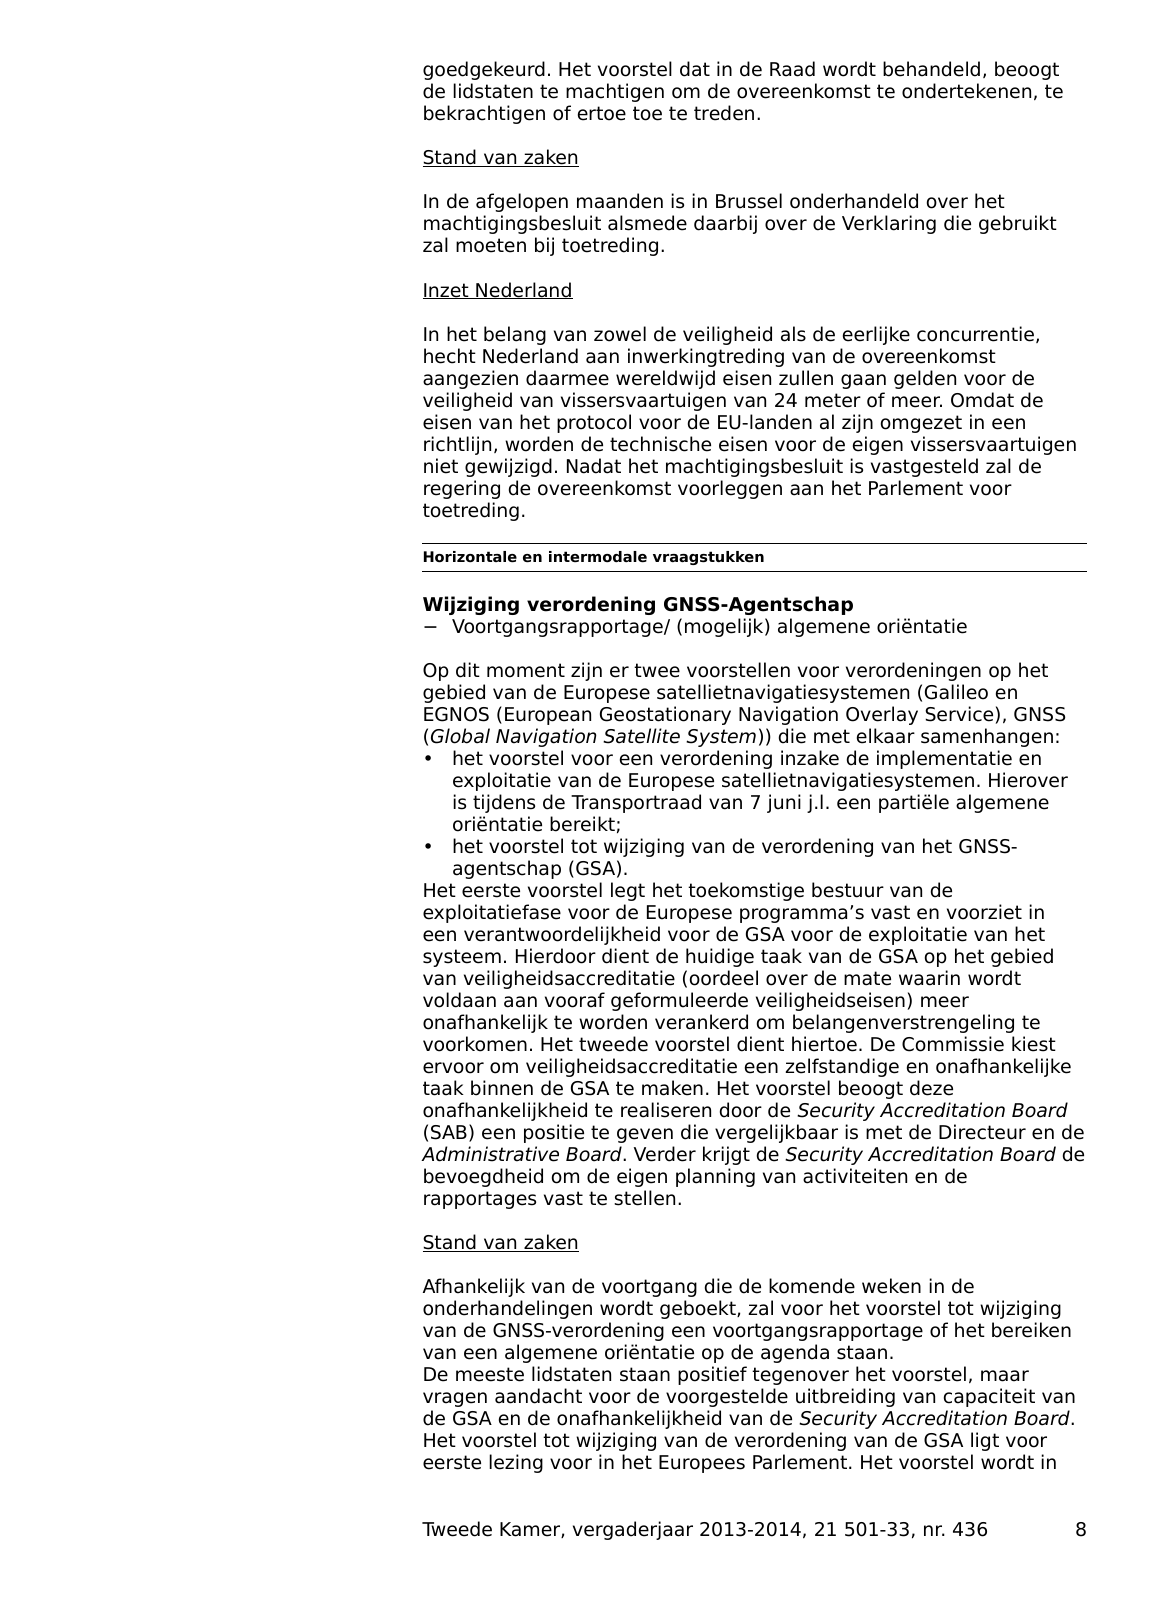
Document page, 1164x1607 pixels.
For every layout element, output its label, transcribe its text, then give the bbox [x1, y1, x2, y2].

table_header Horizontale en intermodale vraagstukken [422, 544, 1087, 571]
text De meeste lidstaten staan positief tegenover het voorstel, maar vragen aandacht voor de voorgestelde uitbreiding van capaciteit van de GSA en de onafhankelijkheid van de Security Accreditation Board. Het voorstel tot wijziging van de verordening van de GSA ligt voor eerste lezing voor in het Europees Parlement. Het voorstel wordt in [422, 1364, 1087, 1474]
subtitle Inzet Nederland [422, 279, 1087, 301]
text In de afgelopen maanden is in Brussel onderhandeld over het machtigingsbesluit alsmede daarbij over de Verklaring die gebruikt zal moeten bij toetreding. [422, 191, 1087, 257]
subtitle Stand van zaken [422, 1232, 1087, 1254]
text − Voortgangsrapportage/ (mogelijk) algemene oriëntatie [422, 616, 1087, 638]
text Afhankelijk van de voortgang die de komende weken in de onderhandelingen wordt geboekt, zal voor het voorstel tot wijziging van de GNSS-verordening een voortgangsrapportage of het bereiken van een algemene oriëntatie op de agenda staan. [422, 1276, 1087, 1364]
text goedgekeurd. Het voorstel dat in de Raad wordt behandeld, beoogt de lidstaten te machtigen om de overeenkomst te ondertekenen, te bekrachtigen of ertoe toe te treden. [422, 59, 1087, 125]
text Wijziging verordening GNSS-Agentschap [422, 594, 1087, 616]
text • het voorstel tot wijziging van de verordening van het GNSS-agentschap (GSA). [422, 836, 1087, 880]
text Het eerste voorstel legt het toekomstige bestuur van de exploitatiefase voor de Europese programma’s vast en voorziet in een verantwoordelijkheid voor de GSA voor de exploitatie van het systeem. Hierdoor dient de huidige taak van de GSA op het gebied van veiligheidsaccreditatie (oordeel over de mate waarin wordt voldaan aan vooraf geformuleerde veiligheidseisen) meer onafhankelijk te worden verankerd om belangenverstrengeling te voorkomen. Het tweede voorstel dient hiertoe. De Commissie kiest ervoor om veiligheidsaccreditatie een zelfstandige en onafhankelijke taak binnen de GSA te maken. Het voorstel beoogt deze onafhankelijkheid te realiseren door de Security Accreditation Board (SAB) een positie te geven die vergelijkbaar is met de Directeur en de Administrative Board. Verder krijgt de Security Accreditation Board de bevoegdheid om de eigen planning van activiteiten en de rapportages vast te stellen. [422, 880, 1087, 1209]
subtitle Stand van zaken [422, 147, 1087, 169]
text In het belang van zowel de veiligheid als de eerlijke concurrentie, hecht Nederland aan inwerkingtreding van de overeenkomst aangezien daarmee wereldwijd eisen zullen gaan gelden voor de veiligheid van vissersvaartuigen van 24 meter of meer. Omdat de eisen van het protocol voor de EU-landen al zijn omgezet in een richtlijn, worden de technische eisen voor de eigen vissersvaartuigen niet gewijzigd. Nadat het machtigingsbesluit is vastgesteld zal de regering de overeenkomst voorleggen aan het Parlement voor toetreding. [422, 324, 1087, 521]
text • het voorstel voor een verordening inzake de implementatie en exploitatie van de Europese satellietnavigatiesystemen. Hierover is tijdens de Transportraad van 7 juni j.l. een partiële algemene oriëntatie bereikt; [422, 748, 1087, 836]
text Op dit moment zijn er twee voorstellen voor verordeningen op het gebied van de Europese satellietnavigatiesystemen (Galileo en EGNOS (European Geostationary Navigation Overlay Service), GNSS (Global Navigation Satellite System)) die met elkaar samenhangen: [422, 660, 1087, 748]
